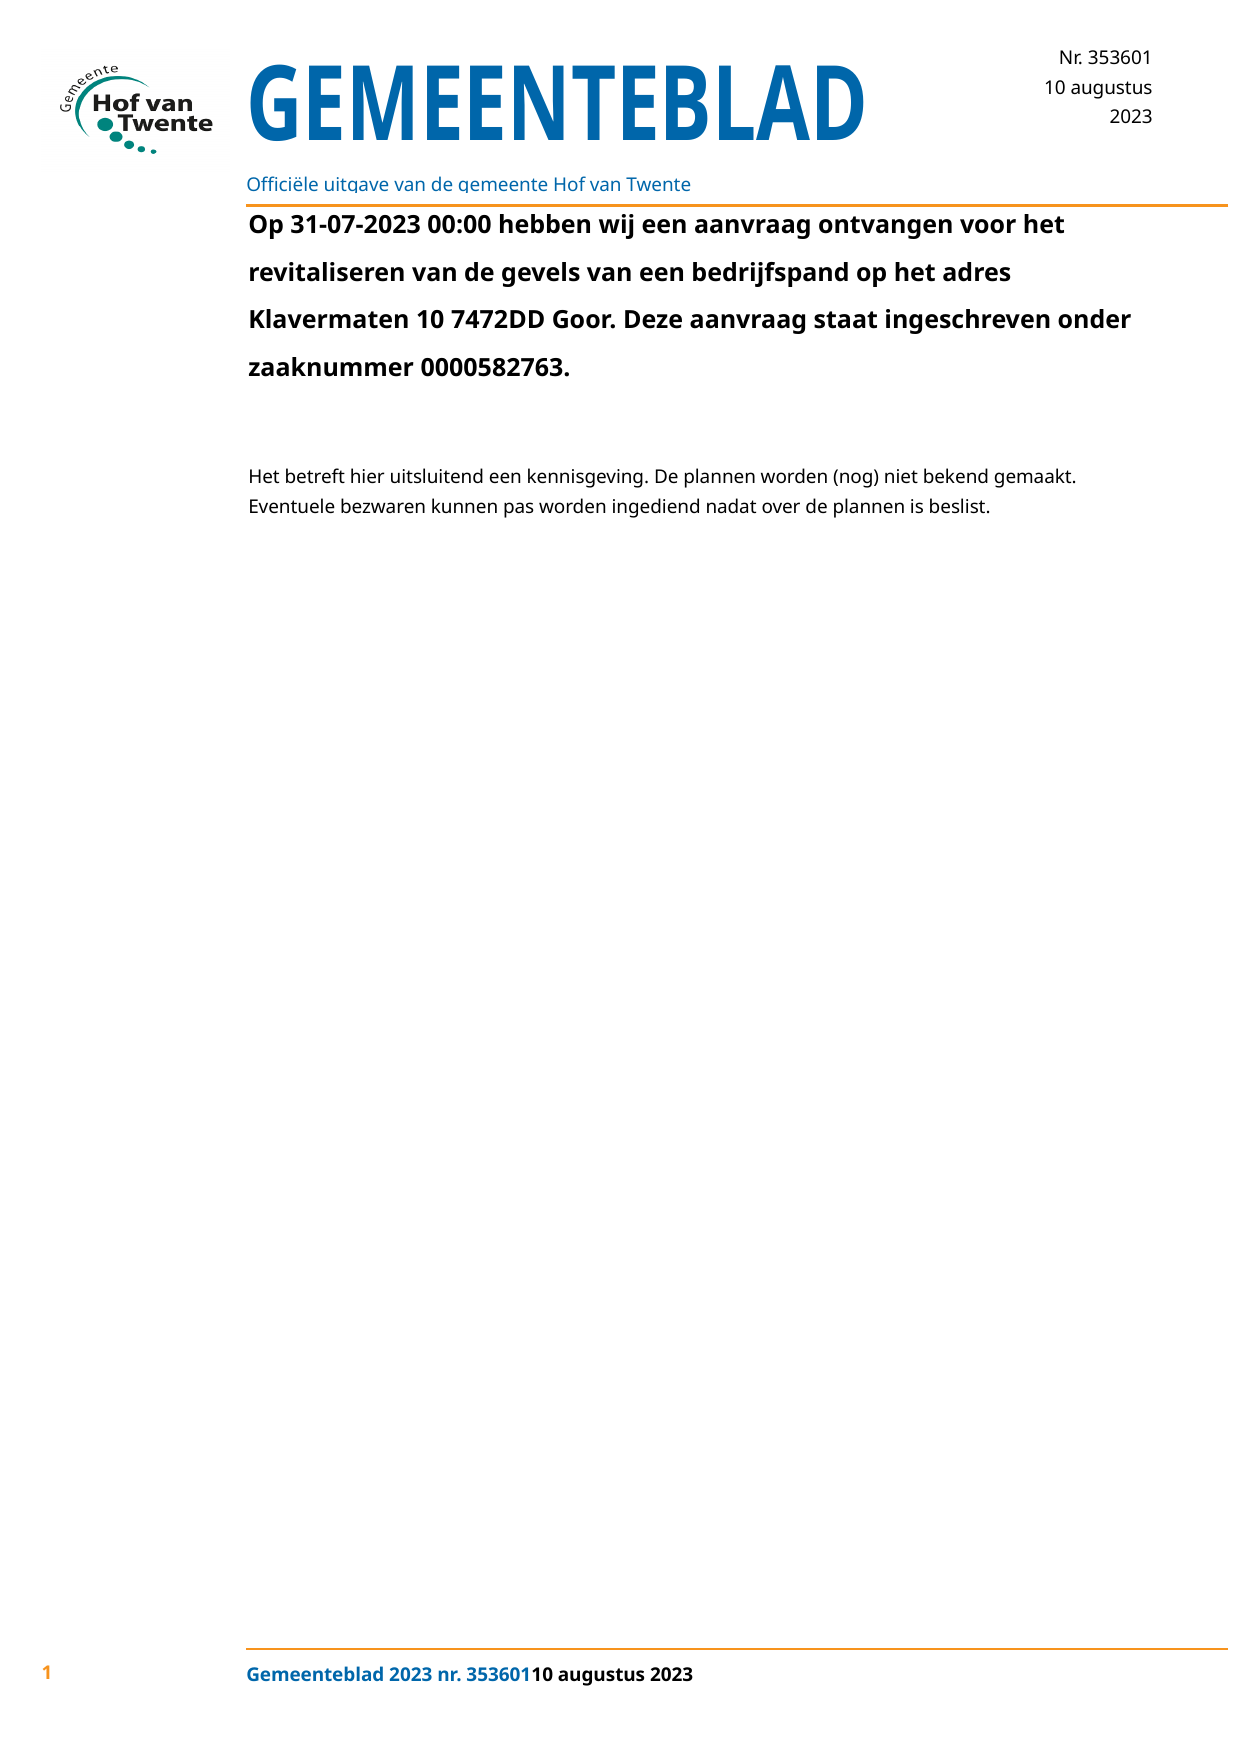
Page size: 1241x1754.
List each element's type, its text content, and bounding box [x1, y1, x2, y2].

text Op 31-07-2023 00:00 hebben wij een aanvraag ontvangen voor het revitaliseren van de gevels van een bedrijfspand op het adres Klavermaten 10 7472DD Goor. Deze aanvraag staat ingeschreven onder zaaknummer 0000582763. [248, 207, 1152, 384]
picture [41, 47, 231, 172]
text Het betreft hier uitsluitend een kennisgeving. De plannen worden (nog) niet bekend gemaakt. Eventuele bezwaren kunnen pas worden ingediend nadat over de plannen is beslist. [248, 463, 1152, 519]
